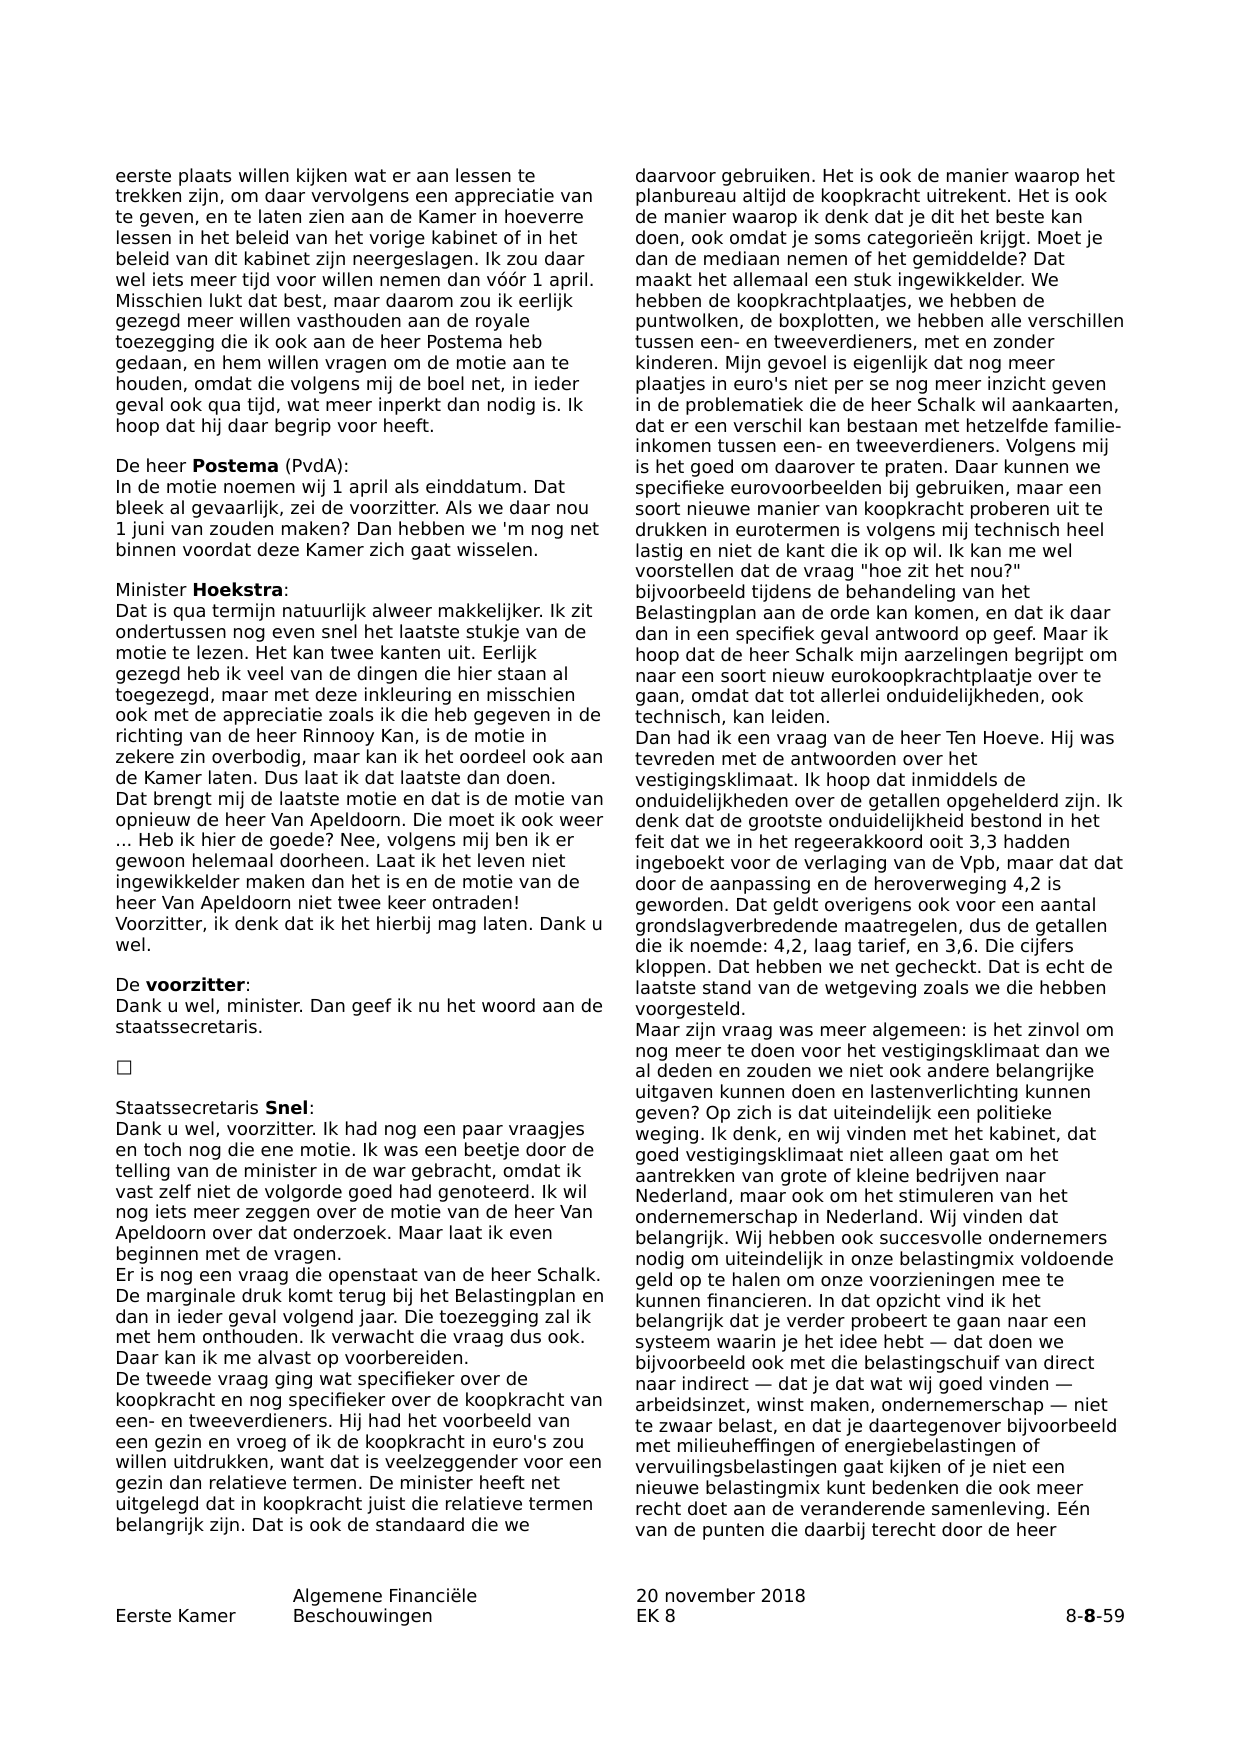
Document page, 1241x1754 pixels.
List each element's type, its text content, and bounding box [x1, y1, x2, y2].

text daarvoor gebruiken. Het is ook de manier waarop het planbureau altijd de koopkracht uitrekent. Het is ook de manier waarop ik denk dat je dit het beste kan doen, ook omdat je soms categorieën krijgt. Moet je dan de mediaan nemen of het gemiddelde? Dat maakt het allemaal een stuk ingewikkelder. We hebben de koopkrachtplaatjes, we hebben de puntwolken, de boxplotten, we hebben alle verschillen tussen een- en tweeverdieners, met en zonder kinderen. Mijn gevoel is eigenlijk dat nog meer plaatjes in euro's niet per se nog meer inzicht geven in de problematiek die de heer Schalk wil aankaarten, dat er een verschil kan bestaan met hetzelfde familie-inkomen tussen een- en tweeverdieners. Volgens mij is het goed om daarover te praten. Daar kunnen we specifieke eurovoorbeelden bij gebruiken, maar een soort nieuwe manier van koopkracht proberen uit te drukken in eurotermen is volgens mij technisch heel lastig en niet de kant die ik op wil. Ik kan me wel voorstellen dat de vraag "hoe zit het nou?" bijvoorbeeld tijdens de behandeling van het Belastingplan aan de orde kan komen, en dat ik daar dan in een specifiek geval antwoord op geef. Maar ik hoop dat de heer Schalk mijn aarzelingen begrijpt om naar een soort nieuw eurokoopkrachtplaatje over te gaan, omdat dat tot allerlei onduidelijkheden, ook technisch, kan leiden. [635, 165, 1125, 728]
text In de motie noemen wij 1 april als einddatum. Dat bleek al gevaarlijk, zei de voorzitter. Als we daar nou 1 juni van zouden maken? Dan hebben we 'm nog net binnen voordat deze Kamer zich gaat wisselen. [115, 477, 605, 560]
text De heer Postema (PvdA): [115, 456, 605, 477]
text ⬜ [115, 1057, 605, 1078]
text Maar zijn vraag was meer algemeen: is het zinvol om nog meer te doen voor het vestigingsklimaat dan we al deden en zouden we niet ook andere belangrijke uitgaven kunnen doen en lastenverlichting kunnen geven? Op zich is dat uiteindelijk een politieke weging. Ik denk, en wij vinden met het kabinet, dat goed vestigingsklimaat niet alleen gaat om het aantrekken van grote of kleine bedrijven naar Nederland, maar ook om het stimuleren van het ondernemerschap in Nederland. Wij vinden dat belangrijk. Wij hebben ook succesvolle ondernemers nodig om uiteindelijk in onze belastingmix voldoende geld op te halen om onze voorzieningen mee te kunnen financieren. In dat opzicht vind ik het belangrijk dat je verder probeert te gaan naar een systeem waarin je het idee hebt — dat doen we bijvoorbeeld ook met die belastingschuif van direct naar indirect — dat je dat wat wij goed vinden — arbeidsinzet, winst maken, ondernemerschap — niet te zwaar belast, en dat je daartegenover bijvoorbeeld met milieuheffingen of energiebelastingen of vervuilingsbelastingen gaat kijken of je niet een nieuwe belastingmix kunt bedenken die ook meer recht doet aan de veranderende samenleving. Eén van de punten die daarbij terecht door de heer [635, 1019, 1125, 1540]
text Dank u wel, minister. Dan geef ik nu het woord aan de staatssecretaris. [115, 996, 605, 1037]
text eerste plaats willen kijken wat er aan lessen te trekken zijn, om daar vervolgens een appreciatie van te geven, en te laten zien aan de Kamer in hoeverre lessen in het beleid van het vorige kabinet of in het beleid van dit kabinet zijn neergeslagen. Ik zou daar wel iets meer tijd voor willen nemen dan vóór 1 april. Misschien lukt dat best, maar daarom zou ik eerlijk gezegd meer willen vasthouden aan de royale toezegging die ik ook aan de heer Postema heb gedaan, en hem willen vragen om de motie aan te houden, omdat die volgens mij de boel net, in ieder geval ook qua tijd, wat meer inperkt dan nodig is. Ik hoop dat hij daar begrip voor heeft. [115, 165, 605, 436]
text Dat brengt mij de laatste motie en dat is de motie van opnieuw de heer Van Apeldoorn. Die moet ik ook weer ... Heb ik hier de goede? Nee, volgens mij ben ik er gewoon helemaal doorheen. Laat ik het leven niet ingewikkelder maken dan het is en de motie van de heer Van Apeldoorn niet twee keer ontraden! [115, 788, 605, 913]
text Er is nog een vraag die openstaat van de heer Schalk. De marginale druk komt terug bij het Belastingplan en dan in ieder geval volgend jaar. Die toezegging zal ik met hem onthouden. Ik verwacht die vraag dus ook. Daar kan ik me alvast op voorbereiden. [115, 1265, 605, 1369]
text De tweede vraag ging wat specifieker over de koopkracht en nog specifieker over de koopkracht van een- en tweeverdieners. Hij had het voorbeeld van een gezin en vroeg of ik de koopkracht in euro's zou willen uitdrukken, want dat is veelzeggender voor een gezin dan relatieve termen. De minister heeft net uitgelegd dat in koopkracht juist die relatieve termen belangrijk zijn. Dat is ook de standaard die we [115, 1369, 605, 1536]
text Dank u wel, voorzitter. Ik had nog een paar vraagjes en toch nog die ene motie. Ik was een beetje door de telling van de minister in de war gebracht, omdat ik vast zelf niet de volgorde goed had genoteerd. Ik wil nog iets meer zeggen over de motie van de heer Van Apeldoorn over dat onderzoek. Maar laat ik even beginnen met de vragen. [115, 1119, 605, 1265]
text Voorzitter, ik denk dat ik het hierbij mag laten. Dank u wel. [115, 913, 605, 955]
text Dan had ik een vraag van de heer Ten Hoeve. Hij was tevreden met de antwoorden over het vestigingsklimaat. Ik hoop dat inmiddels de onduidelijkheden over de getallen opgehelderd zijn. Ik denk dat de grootste onduidelijkheid bestond in het feit dat we in het regeerakkoord ooit 3,3 hadden ingeboekt voor de verlaging van de Vpb, maar dat dat door de aanpassing en de heroverweging 4,2 is geworden. Dat geldt overigens ook voor een aantal grondslagverbredende maatregelen, dus de getallen die ik noemde: 4,2, laag tarief, en 3,6. Die cijfers kloppen. Dat hebben we net gecheckt. Dat is echt de laatste stand van de wetgeving zoals we die hebben voorgesteld. [635, 728, 1125, 1019]
text Minister Hoekstra: [115, 580, 605, 601]
text Staatssecretaris Snel: [115, 1098, 605, 1119]
text De voorzitter: [115, 975, 605, 996]
text Dat is qua termijn natuurlijk alweer makkelijker. Ik zit ondertussen nog even snel het laatste stukje van de motie te lezen. Het kan twee kanten uit. Eerlijk gezegd heb ik veel van de dingen die hier staan al toegezegd, maar met deze inkleuring en misschien ook met de appreciatie zoals ik die heb gegeven in de richting van de heer Rinnooy Kan, is de motie in zekere zin overbodig, maar kan ik het oordeel ook aan de Kamer laten. Dus laat ik dat laatste dan doen. [115, 601, 605, 788]
